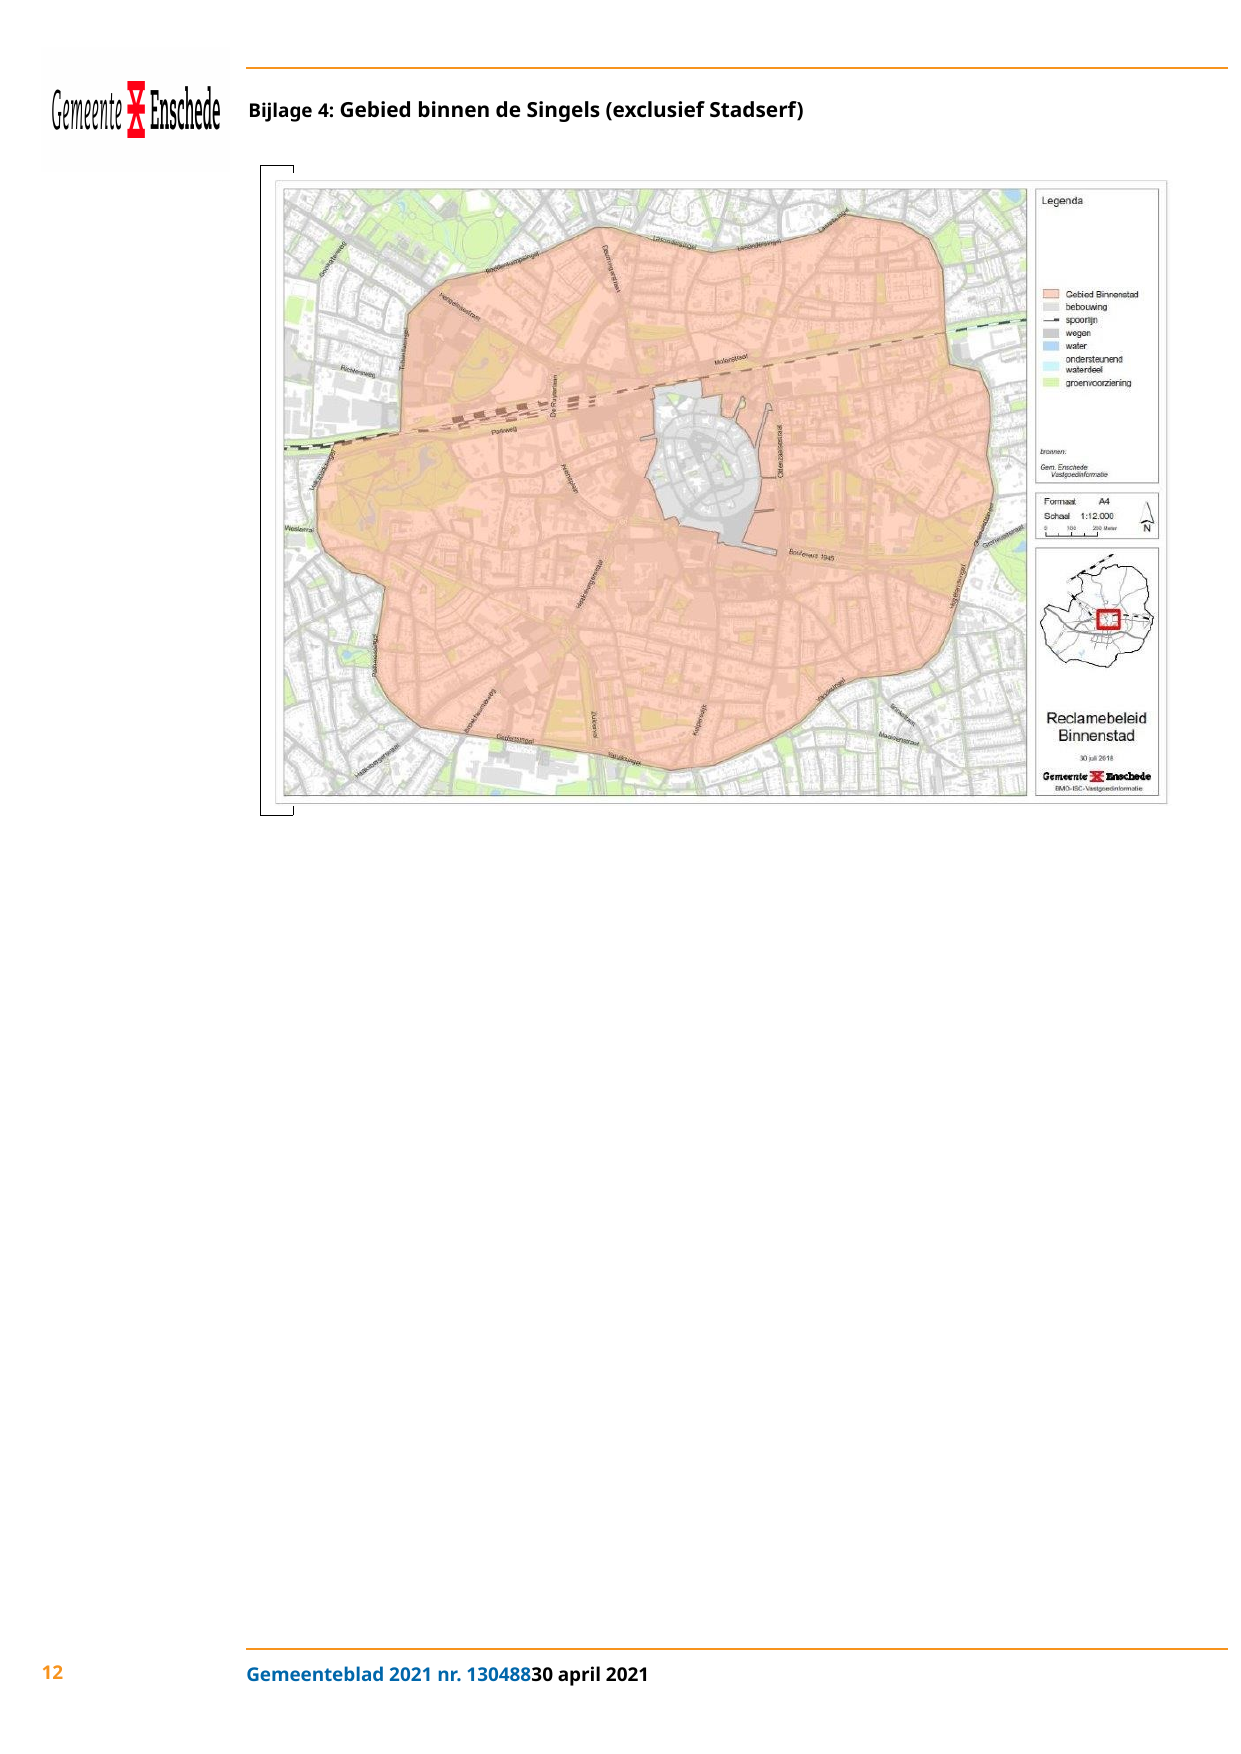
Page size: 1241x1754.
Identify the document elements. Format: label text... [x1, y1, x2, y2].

picture [268, 173, 1173, 806]
text Bijlage 4: Gebied binnen de Singels (exclusief Stadserf) [248, 95, 1152, 123]
picture [41, 47, 231, 172]
